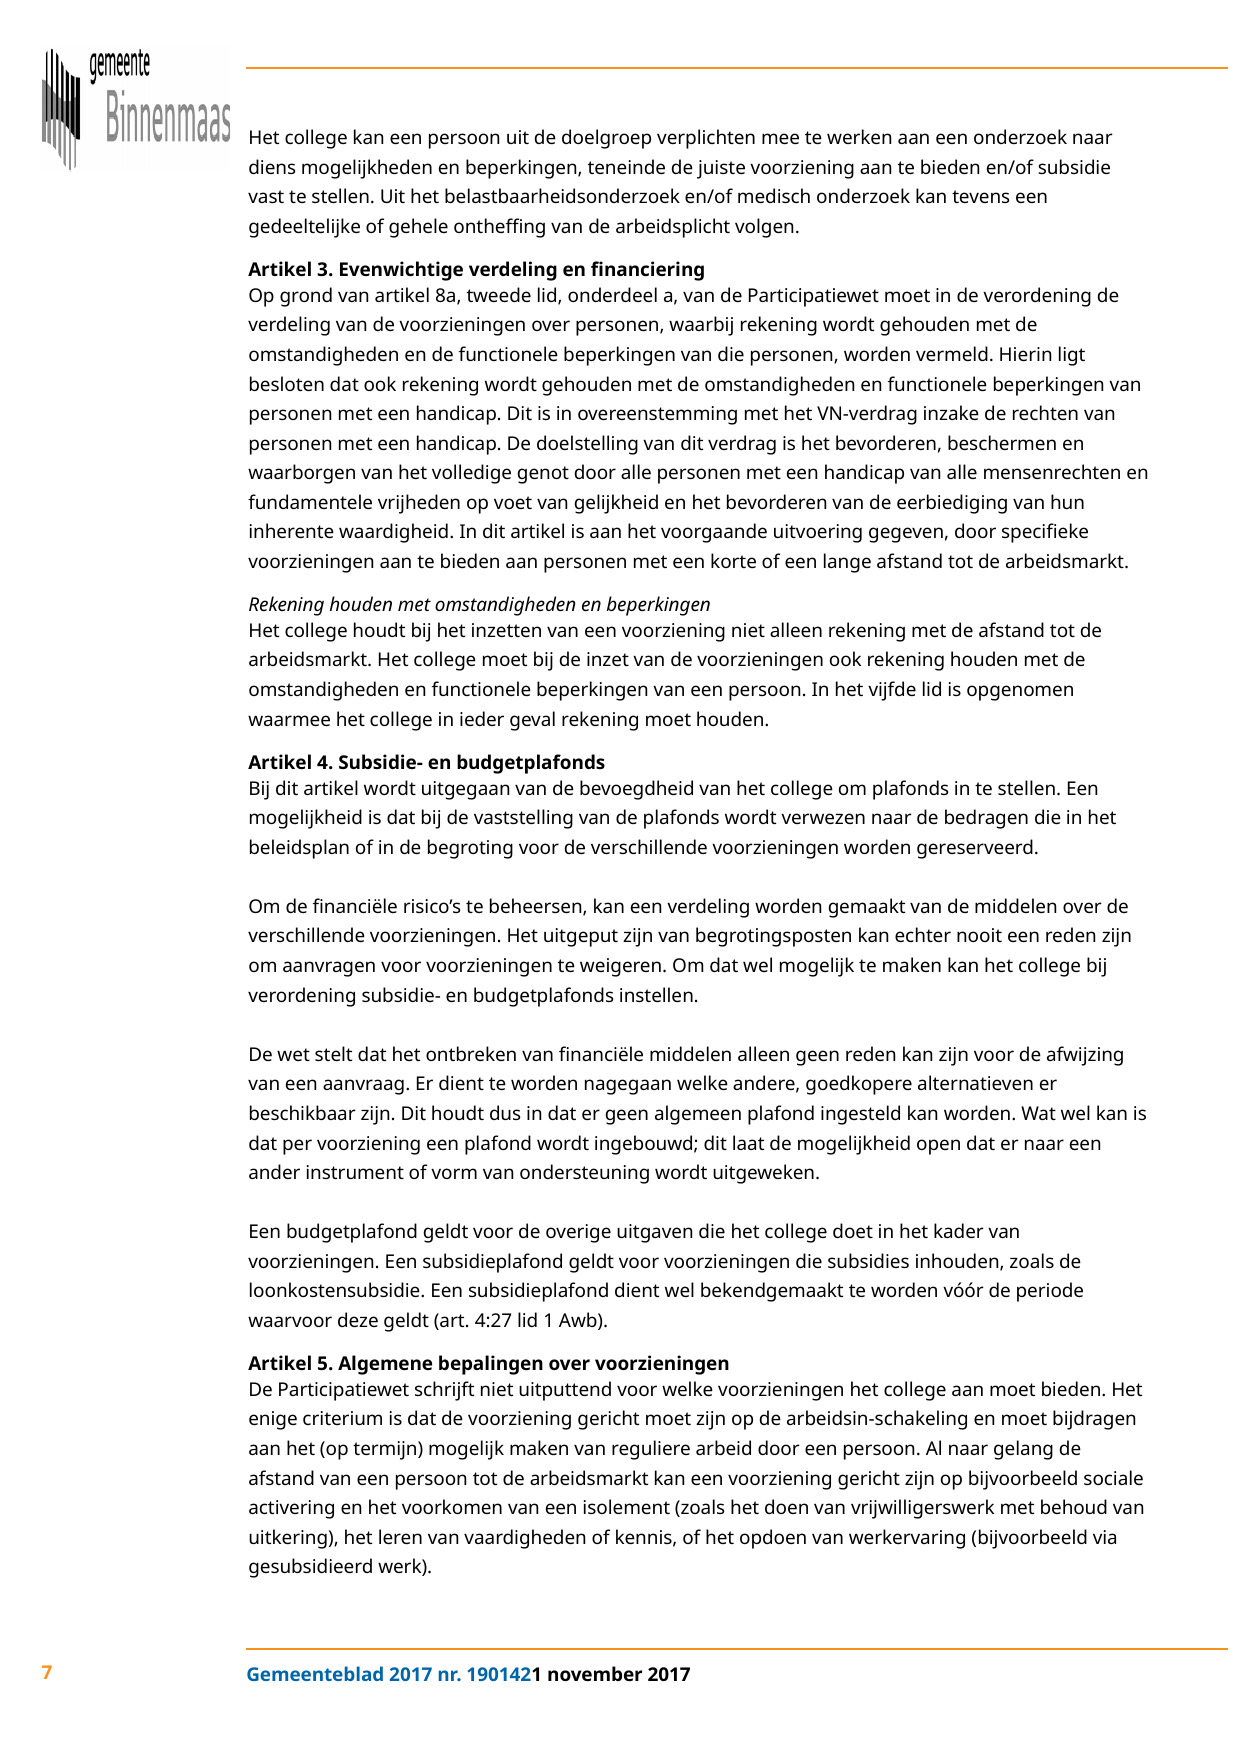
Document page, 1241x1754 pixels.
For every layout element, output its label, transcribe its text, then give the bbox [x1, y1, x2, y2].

picture [41, 47, 231, 172]
text De Participatiewet schrijft niet uitputtend voor welke voorzieningen het college aan moet bieden. Het enige criterium is dat de voorziening gericht moet zijn op de arbeidsin-schakeling en moet bijdragen aan het (op termijn) mogelijk maken van reguliere arbeid door een persoon. Al naar gelang de afstand van een persoon tot de arbeidsmarkt kan een voorziening gericht zijn op bijvoorbeeld sociale activering en het voorkomen van een isolement (zoals het doen van vrijwilligerswerk met behoud van uitkering), het leren van vaardigheden of kennis, of het opdoen van werkervaring (bijvoorbeeld via gesubsidieerd werk). [248, 1376, 1152, 1579]
text Rekening houden met omstandigheden en beperkingen [248, 591, 1152, 617]
text Artikel 3. Evenwichtige verdeling en financiering [248, 256, 1152, 282]
text Het college kan een persoon uit de doelgroep verplichten mee te werken aan een onderzoek naar diens mogelijkheden en beperkingen, teneinde de juiste voorziening aan te bieden en/of subsidie vast te stellen. Uit het belastbaarheidsonderzoek en/of medisch onderzoek kan tevens een gedeeltelijke of gehele ontheffing van de arbeidsplicht volgen. [248, 124, 1152, 239]
text Artikel 5. Algemene bepalingen over voorzieningen [248, 1350, 1152, 1376]
text Bij dit artikel wordt uitgegaan van de bevoegdheid van het college om plafonds in te stellen. Een mogelijkheid is dat bij de vaststelling van de plafonds wordt verwezen naar de bedragen die in het beleidsplan of in de begroting voor de verschillende voorzieningen worden gereserveerd. [248, 775, 1152, 859]
text Om de financiële risico’s te beheersen, kan een verdeling worden gemaakt van de middelen over de verschillende voorzieningen. Het uitgeput zijn van begrotingsposten kan echter nooit een reden zijn om aanvragen voor voorzieningen te weigeren. Om dat wel mogelijk te maken kan het college bij verordening subsidie- en budgetplafonds instellen. [248, 893, 1152, 1007]
text Een budgetplafond geldt voor de overige uitgaven die het college doet in het kader van voorzieningen. Een subsidieplafond geldt voor voorzieningen die subsidies inhouden, zoals de loonkostensubsidie. Een subsidieplafond dient wel bekendgemaakt te worden vóór de periode waarvoor deze geldt (art. 4:27 lid 1 Awb). [248, 1218, 1152, 1333]
text Het college houdt bij het inzetten van een voorziening niet alleen rekening met de afstand tot de arbeidsmarkt. Het college moet bij de inzet van de voorzieningen ook rekening houden met de omstandigheden en functionele beperkingen van een persoon. In het vijfde lid is opgenomen waarmee het college in ieder geval rekening moet houden. [248, 617, 1152, 732]
text Op grond van artikel 8a, tweede lid, onderdeel a, van de Participatiewet moet in de verordening de verdeling van de voorzieningen over personen, waarbij rekening wordt gehouden met de omstandigheden en de functionele beperkingen van die personen, worden vermeld. Hierin ligt besloten dat ook rekening wordt gehouden met de omstandigheden en functionele beperkingen van personen met een handicap. Dit is in overeenstemming met het VN-verdrag inzake de rechten van personen met een handicap. De doelstelling van dit verdrag is het bevorderen, beschermen en waarborgen van het volledige genot door alle personen met een handicap van alle mensenrechten en fundamentele vrijheden op voet van gelijkheid en het bevorderen van de eerbiediging van hun inherente waardigheid. In dit artikel is aan het voorgaande uitvoering gegeven, door specifieke voorzieningen aan te bieden aan personen met een korte of een lange afstand tot de arbeidsmarkt. [248, 282, 1152, 574]
text Artikel 4. Subsidie- en budgetplafonds [248, 749, 1152, 775]
text De wet stelt dat het ontbreken van financiële middelen alleen geen reden kan zijn voor de afwijzing van een aanvraag. Er dient te worden nagegaan welke andere, goedkopere alternatieven er beschikbaar zijn. Dit houdt dus in dat er geen algemeen plafond ingesteld kan worden. Wat wel kan is dat per voorziening een plafond wordt ingebouwd; dit laat de mogelijkheid open dat er naar een ander instrument of vorm van ondersteuning wordt uitgeweken. [248, 1041, 1152, 1185]
